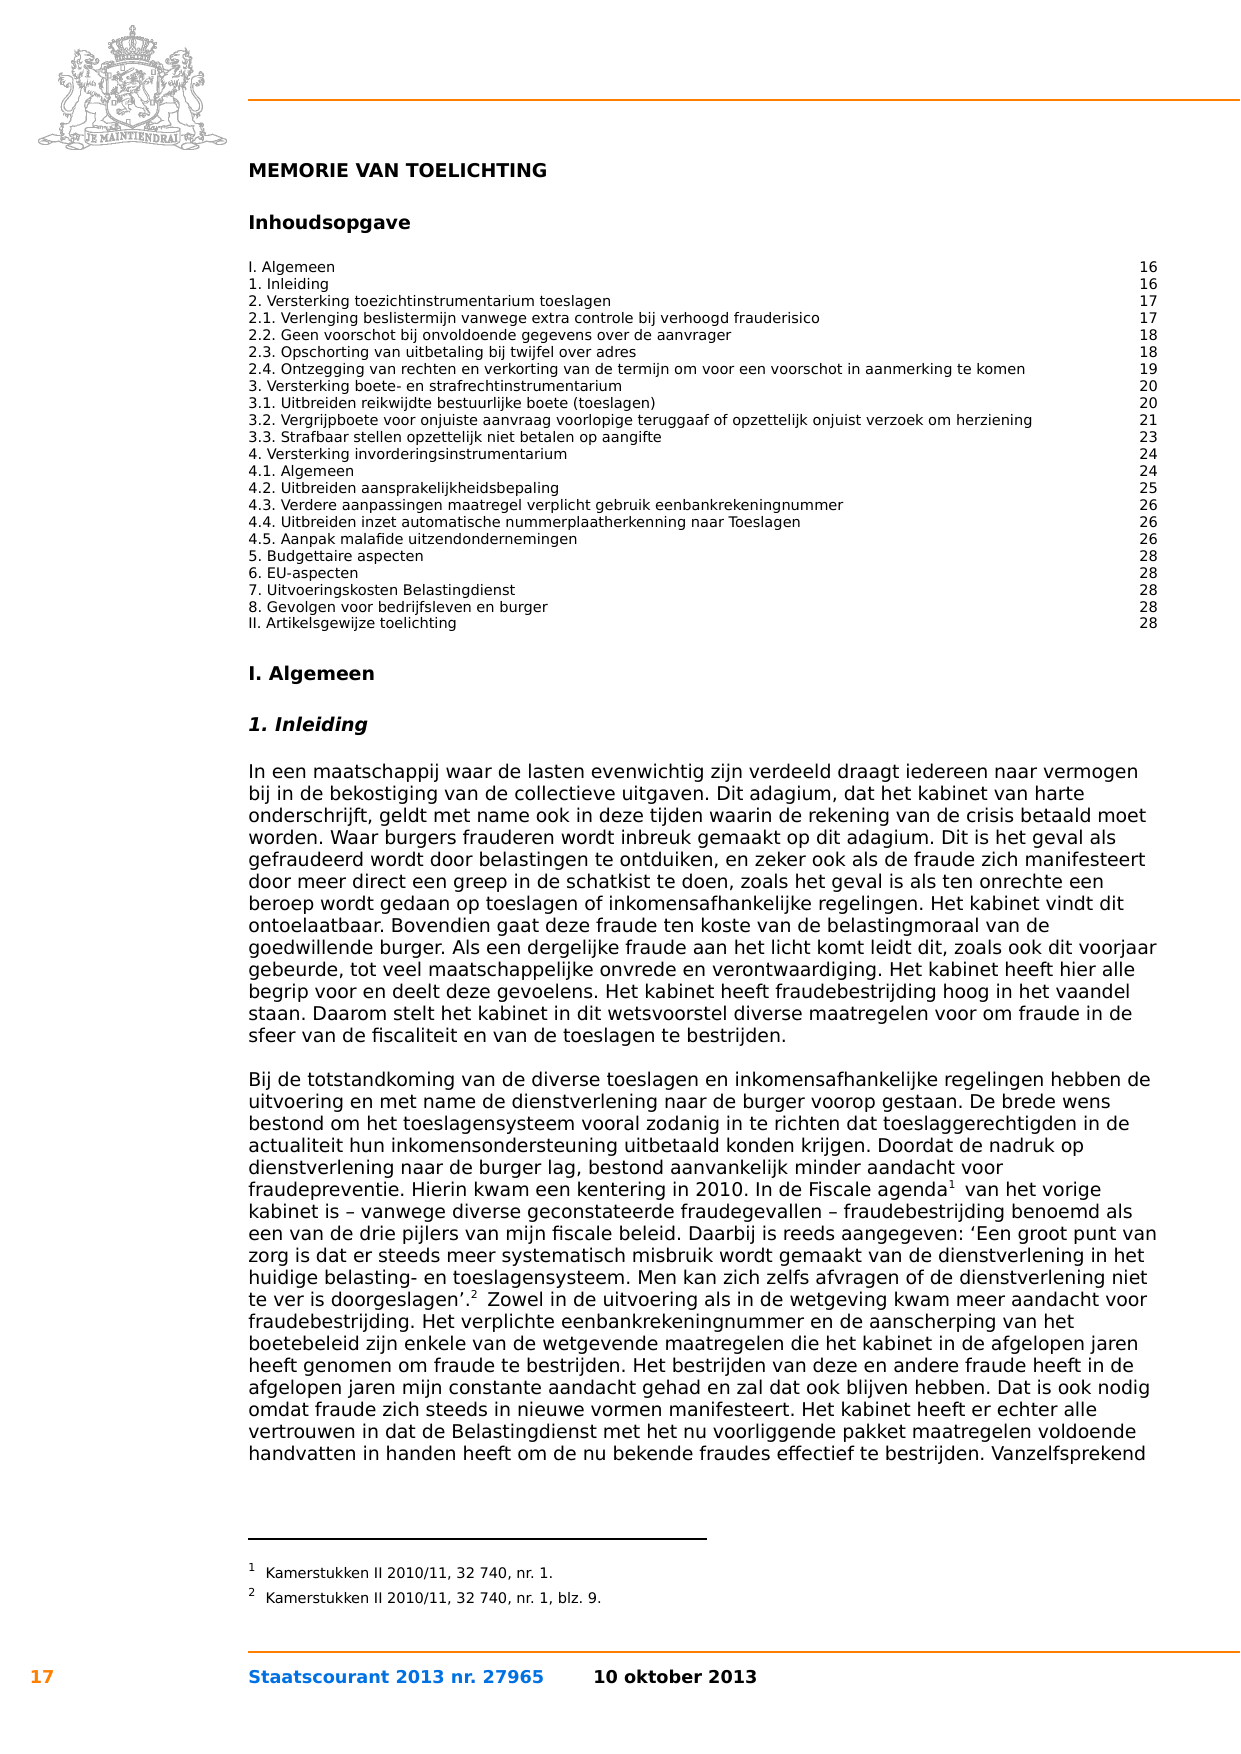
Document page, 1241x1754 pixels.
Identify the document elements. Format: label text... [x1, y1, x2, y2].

subtitle 1. Inleiding [248, 714, 1163, 736]
table_cell 2.1. Verlenging beslistermijn vanwege extra controle bij verhoogd frauderisico [248, 310, 1096, 327]
table_cell 2.3. Opschorting van uitbetaling bij twijfel over adres [248, 344, 1096, 361]
table_cell 1. Inleiding [248, 276, 1096, 293]
table_cell 24 [1096, 446, 1163, 463]
table_cell 28 [1096, 548, 1163, 564]
table_cell 4.4. Uitbreiden inzet automatische nummerplaatherkenning naar Toeslagen [248, 514, 1096, 531]
table_cell 2.4. Ontzegging van rechten en verkorting van de termijn om voor een voorschot in aanmerking te komen [248, 361, 1096, 378]
table_cell 4.2. Uitbreiden aansprakelijkheidsbepaling [248, 480, 1096, 497]
table_cell 19 [1096, 361, 1163, 378]
table_cell 26 [1096, 497, 1163, 513]
table_cell 21 [1096, 412, 1163, 429]
picture [38, 25, 227, 150]
table_cell 17 [1096, 310, 1163, 327]
table_cell 7. Uitvoeringskosten Belastingdienst [248, 581, 1096, 598]
table_cell II. Artikelsgewijze toelichting [248, 615, 1096, 632]
table_cell 2.2. Geen voorschot bij onvoldoende gegevens over de aanvrager [248, 327, 1096, 344]
table_cell 8. Gevolgen voor bedrijfsleven en burger [248, 599, 1096, 615]
table_cell 25 [1096, 480, 1163, 497]
table_cell 18 [1096, 344, 1163, 361]
text Bij de totstandkoming van de diverse toeslagen en inkomensafhankelijke regelingen hebben de uitvoering en met name de dienstverlening naar de burger voorop gestaan. De brede wens bestond om het toeslagensysteem vooral zodanig in te richten dat toeslaggerechtigden in de actualiteit hun inkomensondersteuning uitbetaald konden krijgen. Doordat de nadruk op dienstverlening naar de burger lag, bestond aanvankelijk minder aandacht voor fraudepreventie. Hierin kwam een kentering in 2010. In de Fiscale agenda van het vorige kabinet is – vanwege diverse geconstateerde fraudegevallen – fraudebestrijding benoemd als een van de drie pijlers van mijn fiscale beleid. Daarbij is reeds aangegeven: ‘Een groot punt van zorg is dat er steeds meer systematisch misbruik wordt gemaakt van de dienstverlening in het huidige belasting- en toeslagensysteem. Men kan zich zelfs afvragen of de dienstverlening niet te ver is doorgeslagen’. Zowel in de uitvoering als in de wetgeving kwam meer aandacht voor fraudebestrijding. Het verplichte eenbankrekeningnummer en de aanscherping van het boetebeleid zijn enkele van de wetgevende maatregelen die het kabinet in de afgelopen jaren heeft genomen om fraude te bestrijden. Het bestrijden van deze en andere fraude heeft in de afgelopen jaren mijn constante aandacht gehad en zal dat ook blijven hebben. Dat is ook nodig omdat fraude zich steeds in nieuwe vormen manifesteert. Het kabinet heeft er echter alle vertrouwen in dat de Belastingdienst met het nu voorliggende pakket maatregelen voldoende handvatten in handen heeft om de nu bekende fraudes effectief te bestrijden. Vanzelfsprekend [248, 1069, 1163, 1464]
table_cell 3. Versterking boete- en strafrechtinstrumentarium [248, 378, 1096, 395]
table_cell 18 [1096, 327, 1163, 344]
table_cell 24 [1096, 463, 1163, 479]
table_cell 28 [1096, 565, 1163, 581]
table_cell 3.1. Uitbreiden reikwijdte bestuurlijke boete (toeslagen) [248, 395, 1096, 412]
table_cell 4.5. Aanpak malafide uitzendondernemingen [248, 531, 1096, 547]
table_header 16 [1096, 259, 1163, 276]
table_cell 4. Versterking invorderingsinstrumentarium [248, 446, 1096, 463]
table_cell 26 [1096, 514, 1163, 531]
table_cell 17 [1096, 293, 1163, 310]
subtitle MEMORIE VAN TOELICHTING [248, 160, 1163, 182]
text In een maatschappij waar de lasten evenwichtig zijn verdeeld draagt iedereen naar vermogen bij in de bekostiging van de collectieve uitgaven. Dit adagium, dat het kabinet van harte onderschrijft, geldt met name ook in deze tijden waarin de rekening van de crisis betaald moet worden. Waar burgers frauderen wordt inbreuk gemaakt op dit adagium. Dit is het geval als gefraudeerd wordt door belastingen te ontduiken, en zeker ook als de fraude zich manifesteert door meer direct een greep in de schatkist te doen, zoals het geval is als ten onrechte een beroep wordt gedaan op toeslagen of inkomensafhankelijke regelingen. Het kabinet vindt dit ontoelaatbaar. Bovendien gaat deze fraude ten koste van de belastingmoraal van de goedwillende burger. Als een dergelijke fraude aan het licht komt leidt dit, zoals ook dit voorjaar gebeurde, tot veel maatschappelijke onvrede en verontwaardiging. Het kabinet heeft hier alle begrip voor en deelt deze gevoelens. Het kabinet heeft fraudebestrijding hoog in het vaandel staan. Daarom stelt het kabinet in dit wetsvoorstel diverse maatregelen voor om fraude in de sfeer van de fiscaliteit en van de toeslagen te bestrijden. [248, 761, 1163, 1047]
table_cell 4.1. Algemeen [248, 463, 1096, 479]
table_cell 28 [1096, 615, 1163, 632]
table_cell 26 [1096, 531, 1163, 547]
subtitle Inhoudsopgave [248, 212, 1163, 234]
table_cell 3.2. Vergrijpboete voor onjuiste aanvraag voorlopige teruggaaf of opzettelijk onjuist verzoek om herziening [248, 412, 1096, 429]
table_header I. Algemeen [248, 259, 1096, 276]
table_cell 4.3. Verdere aanpassingen maatregel verplicht gebruik eenbankrekeningnummer [248, 497, 1096, 513]
table_cell 28 [1096, 599, 1163, 615]
table_cell 3.3. Strafbaar stellen opzettelijk niet betalen op aangifte [248, 429, 1096, 446]
table_cell 6. EU-aspecten [248, 565, 1096, 581]
subtitle I. Algemeen [248, 662, 1163, 684]
table_cell 20 [1096, 378, 1163, 395]
text Kamerstukken II 2010/11, 32 740, nr. 1, blz. 9. [248, 1586, 1163, 1608]
table_cell 28 [1096, 581, 1163, 598]
table_cell 16 [1096, 276, 1163, 293]
table_cell 2. Versterking toezichtinstrumentarium toeslagen [248, 293, 1096, 310]
table_cell 23 [1096, 429, 1163, 446]
table_cell 5. Budgettaire aspecten [248, 548, 1096, 564]
table_cell 20 [1096, 395, 1163, 412]
text Kamerstukken II 2010/11, 32 740, nr. 1. [248, 1561, 1163, 1583]
